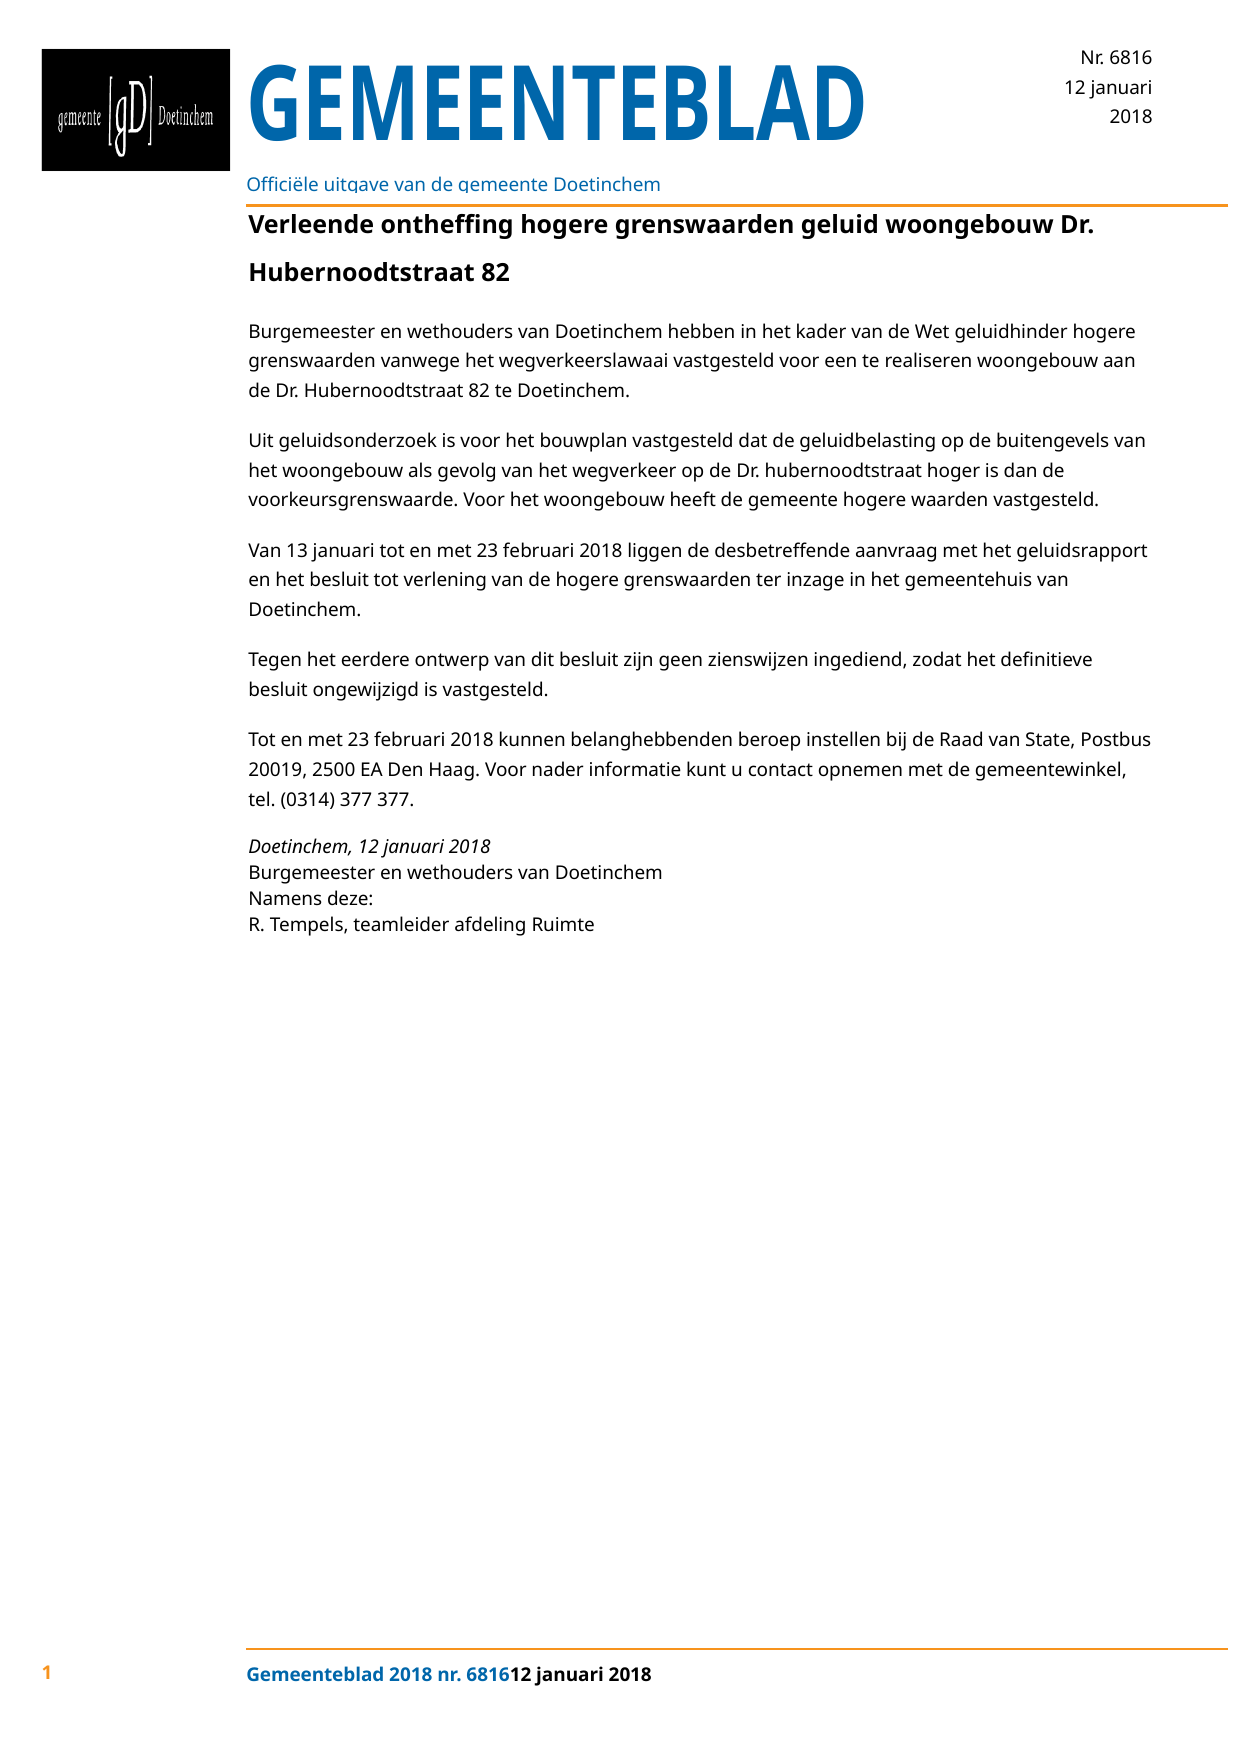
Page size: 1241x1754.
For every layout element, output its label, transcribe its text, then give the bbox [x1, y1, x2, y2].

text Van 13 januari tot en met 23 februari 2018 liggen de desbetreffende aanvraag met het geluidsrapport en het besluit tot verlening van de hogere grenswaarden ter inzage in het gemeentehuis van Doetinchem. [248, 537, 1152, 622]
text Verleende ontheffing hogere grenswaarden geluid woongebouw Dr. Hubernoodtstraat 82 [248, 207, 1152, 288]
text Burgemeester en wethouders van Doetinchem hebben in het kader van de Wet geluidhinder hogere grenswaarden vanwege het wegverkeerslawaai vastgesteld voor een te realiseren woongebouw aan de Dr. Hubernoodtstraat 82 te Doetinchem. [248, 318, 1152, 403]
text R. Tempels, teamleider afdeling Ruimte [248, 911, 1152, 937]
picture [41, 47, 231, 172]
text Uit geluidsonderzoek is voor het bouwplan vastgesteld dat de geluidbelasting op de buitengevels van het woongebouw als gevolg van het wegverkeer op de Dr. hubernoodtstraat hoger is dan de voorkeursgrenswaarde. Voor het woongebouw heeft de gemeente hogere waarden vastgesteld. [248, 427, 1152, 512]
text Namens deze: [248, 885, 1152, 911]
text Tegen het eerdere ontwerp van dit besluit zijn geen zienswijzen ingediend, zodat het definitieve besluit ongewijzigd is vastgesteld. [248, 647, 1152, 702]
text Burgemeester en wethouders van Doetinchem [248, 859, 1152, 885]
text Doetinchem, 12 januari 2018 [248, 834, 1152, 859]
text Tot en met 23 februari 2018 kunnen belanghebbenden beroep instellen bij de Raad van State, Postbus 20019, 2500 EA Den Haag. Voor nader informatie kunt u contact opnemen met de gemeentewinkel, tel. (0314) 377 377. [248, 727, 1152, 812]
